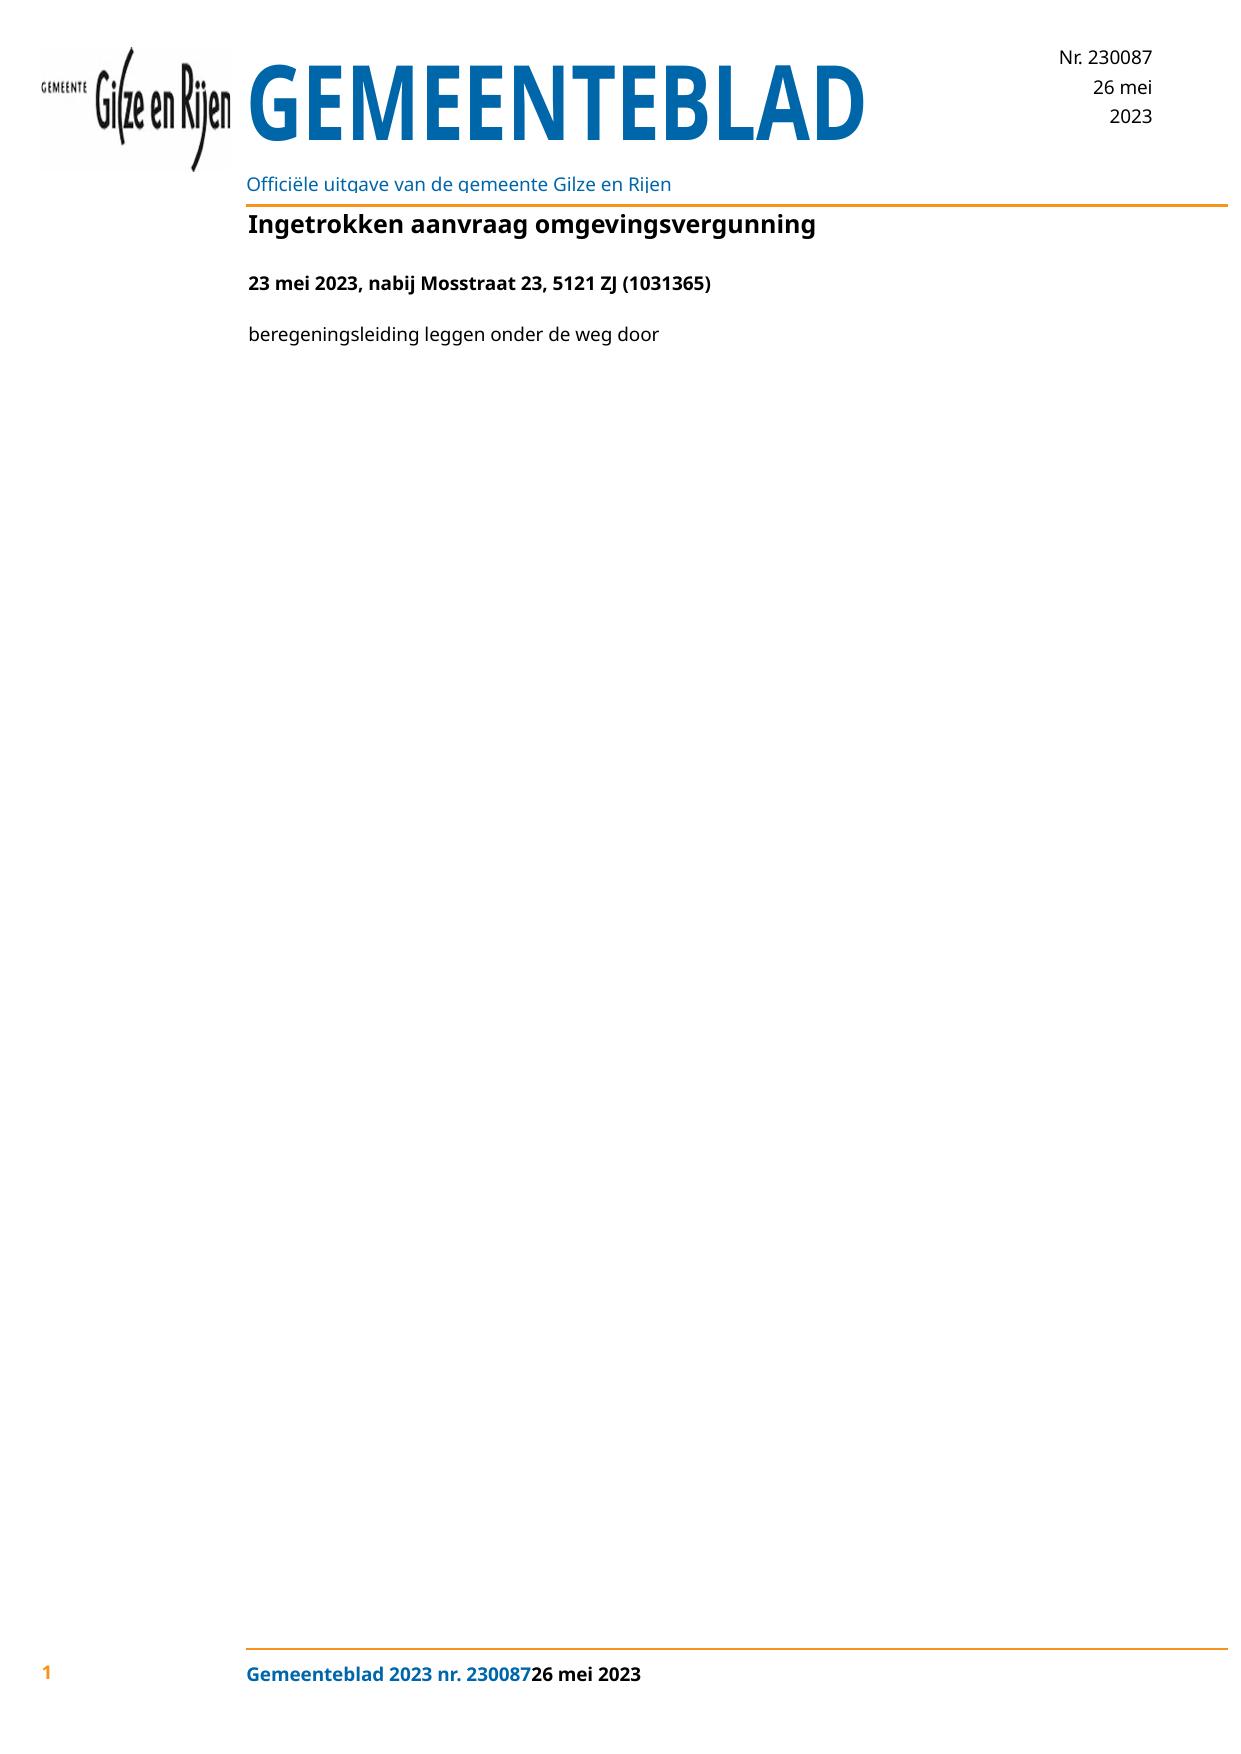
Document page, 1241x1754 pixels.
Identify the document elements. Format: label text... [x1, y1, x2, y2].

picture [41, 47, 231, 172]
text beregeningsleiding leggen onder de weg door [248, 321, 1152, 346]
text Ingetrokken aanvraag omgevingsvergunning [248, 207, 1152, 241]
text 23 mei 2023, nabij Mosstraat 23, 5121 ZJ (1031365) [248, 270, 1152, 296]
